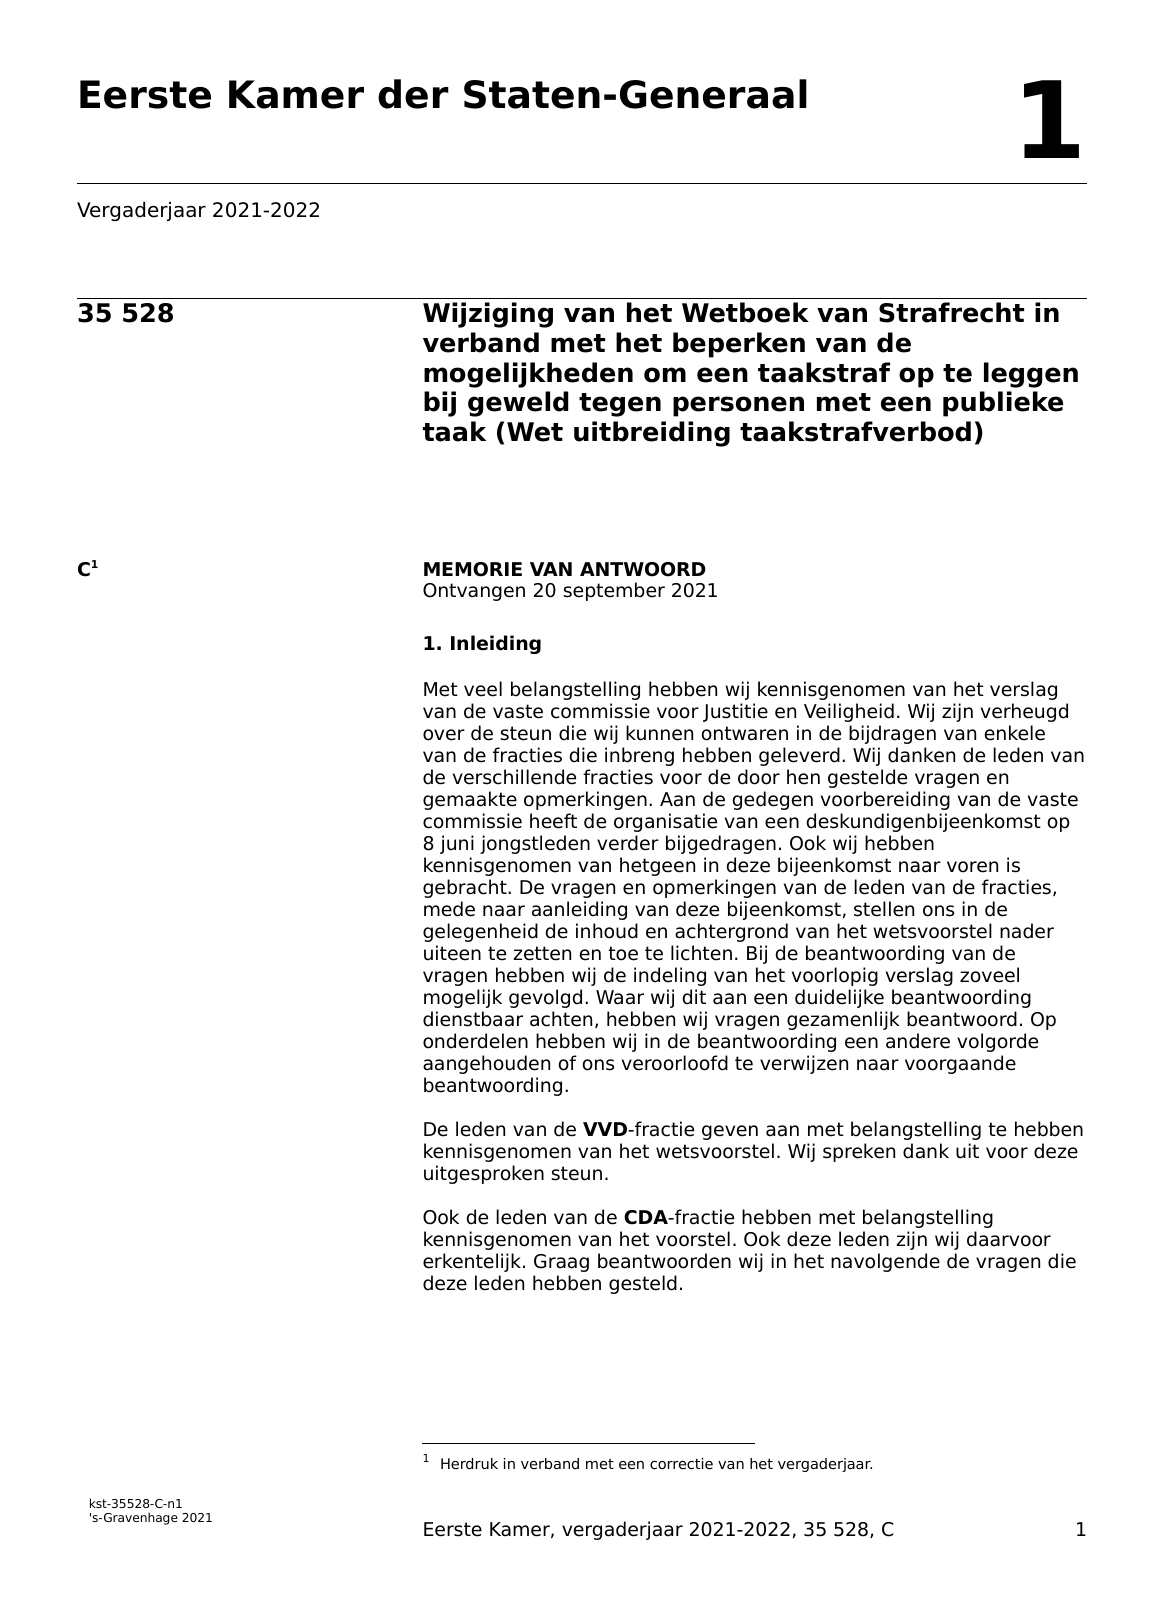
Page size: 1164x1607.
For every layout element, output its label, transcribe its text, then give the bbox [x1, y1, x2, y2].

subtitle 35 528 Wijziging van het Wetboek van Strafrecht in verband met het beperken van de mogelijkheden om een taakstraf op te leggen bij geweld tegen personen met een publieke taak (Wet uitbreiding taakstrafverbod) [77, 299, 1087, 447]
table_cell Vergaderjaar 2021-2022 [77, 184, 1087, 298]
text Ook de leden van de CDA-fractie hebben met belangstelling kennisgenomen van het voorstel. Ook deze leden zijn wij daarvoor erkentelijk. Graag beantwoorden wij in het navolgende de vragen die deze leden hebben gesteld. [422, 1207, 1087, 1295]
table_header Eerste Kamer der Staten-Generaal [77, 59, 886, 183]
table_header 1 [886, 59, 1087, 183]
text Ontvangen 20 september 2021 [422, 580, 1087, 602]
text Met veel belangstelling hebben wij kennisgenomen van het verslag van de vaste commissie voor Justitie en Veiligheid. Wij zijn verheugd over de steun die wij kunnen ontwaren in de bijdragen van enkele van de fracties die inbreng hebben geleverd. Wij danken de leden van de verschillende fracties voor de door hen gestelde vragen en gemaakte opmerkingen. Aan de gedegen voorbereiding van de vaste commissie heeft de organisatie van een deskundigenbijeenkomst op 8 juni jongstleden verder bijgedragen. Ook wij hebben kennisgenomen van hetgeen in deze bijeenkomst naar voren is gebracht. De vragen en opmerkingen van de leden van de fracties, mede naar aanleiding van deze bijeenkomst, stellen ons in de gelegenheid de inhoud en achtergrond van het wetsvoorstel nader uiteen te zetten en toe te lichten. Bij de beantwoording van de vragen hebben wij de indeling van het voorlopig verslag zoveel mogelijk gevolgd. Waar wij dit aan een duidelijke beantwoording dienstbaar achten, hebben wij vragen gezamenlijk beantwoord. Op onderdelen hebben wij in de beantwoording een andere volgorde aangehouden of ons veroorloofd te verwijzen naar voorgaande beantwoording. [422, 679, 1087, 1097]
text 's-Gravenhage 2021 [88, 1511, 323, 1525]
text Herdruk in verband met een correctie van het vergaderjaar. [422, 1452, 1087, 1474]
subtitle C MEMORIE VAN ANTWOORD [77, 558, 1087, 580]
subtitle 1. Inleiding [422, 632, 1087, 654]
text De leden van de VVD-fractie geven aan met belangstelling te hebben kennisgenomen van het wetsvoorstel. Wij spreken dank uit voor deze uitgesproken steun. [422, 1119, 1087, 1185]
text kst-35528-C-n1 [88, 1497, 323, 1511]
